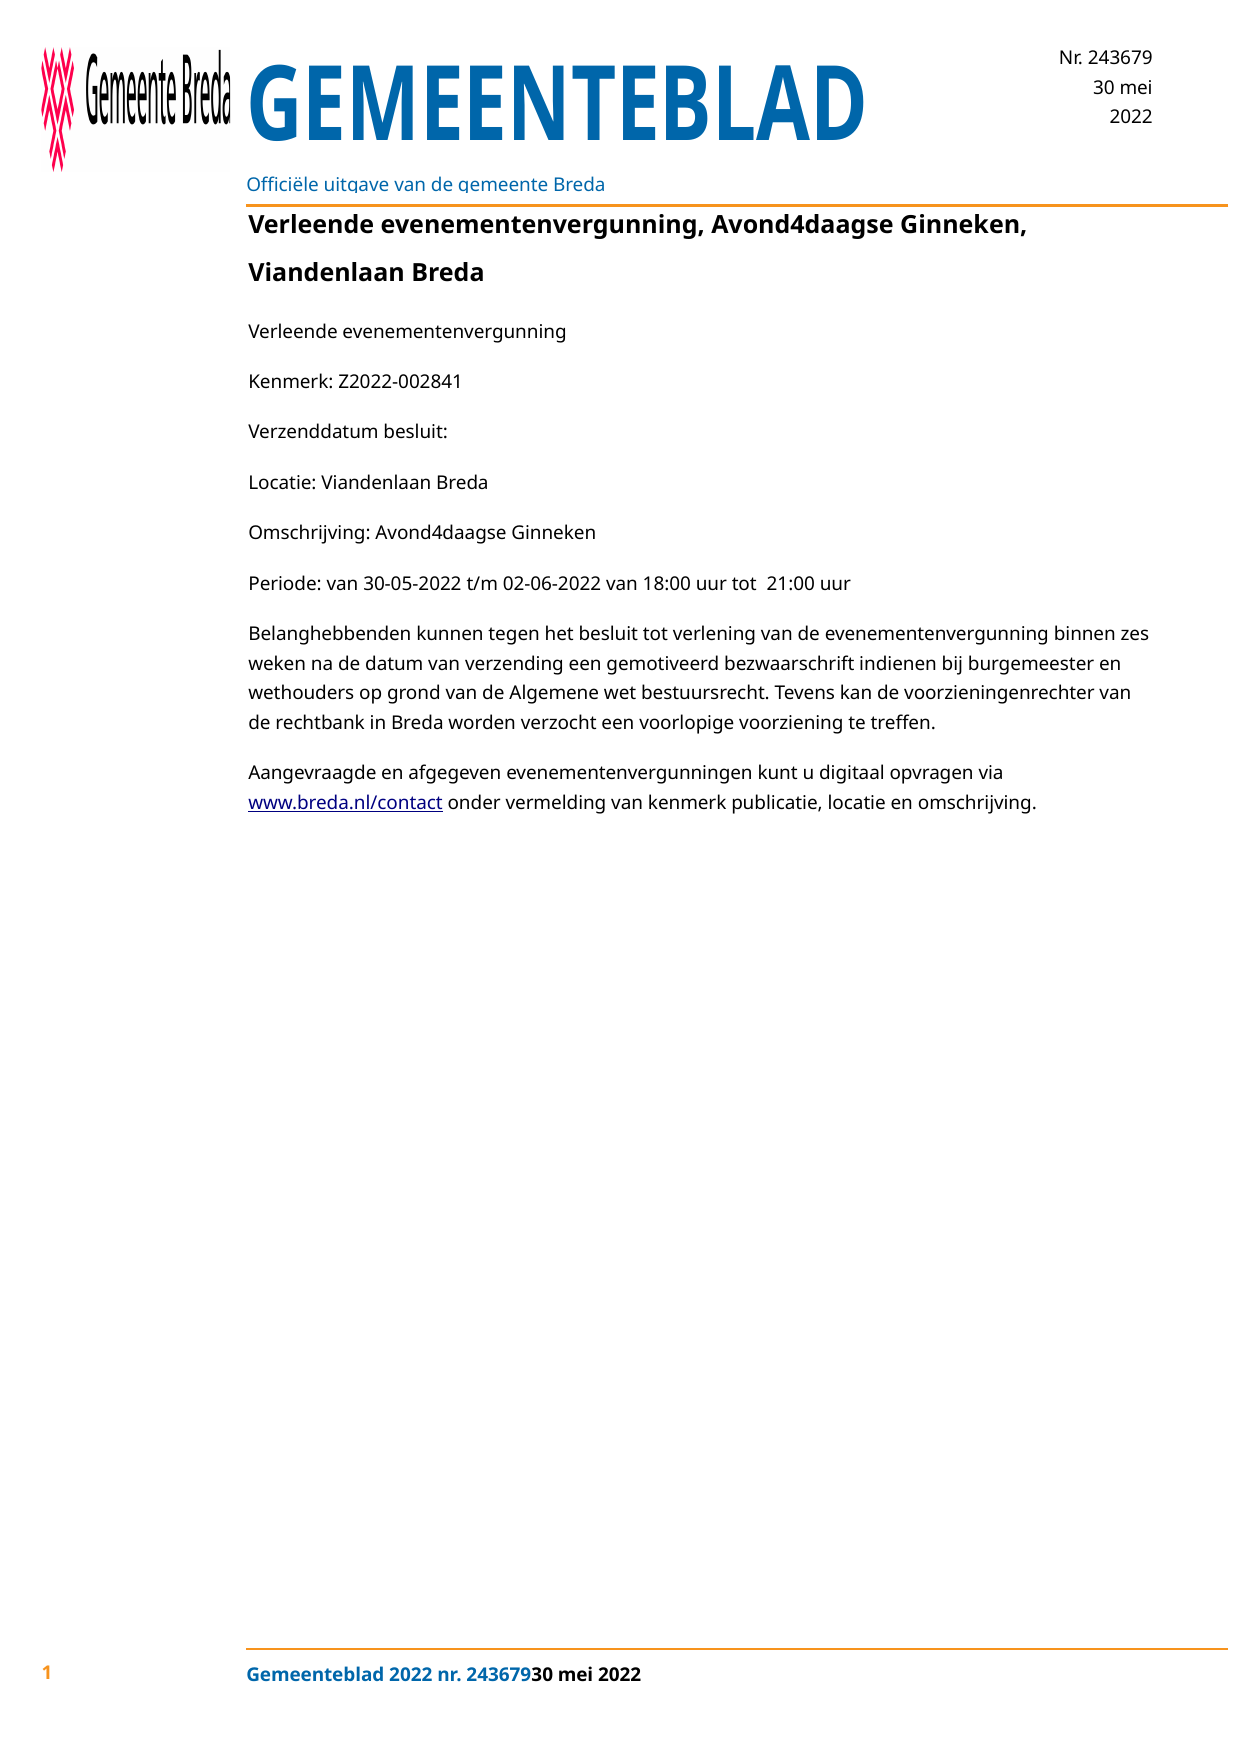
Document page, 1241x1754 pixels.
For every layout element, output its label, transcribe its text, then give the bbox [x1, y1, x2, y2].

picture [41, 47, 231, 172]
text Belanghebbenden kunnen tegen het besluit tot verlening van de evenementenvergunning binnen zes weken na de datum van verzending een gemotiveerd bezwaarschrift indienen bij burgemeester en wethouders op grond van de Algemene wet bestuursrecht. Tevens kan de voorzieningenrechter van de rechtbank in Breda worden verzocht een voorlopige voorziening te treffen. [248, 620, 1152, 735]
text Omschrijving: Avond4daagse Ginneken [248, 519, 1152, 545]
text Periode: van 30-05-2022 t/m 02-06-2022 van 18:00 uur tot 21:00 uur [248, 570, 1152, 596]
text Verleende evenementenvergunning [248, 318, 1152, 344]
text Kenmerk: Z2022-002841 [248, 368, 1152, 394]
text Verleende evenementenvergunning, Avond4daagse Ginneken, Viandenlaan Breda [248, 207, 1152, 288]
text Aangevraagde en afgegeven evenementenvergunningen kunt u digitaal opvragen via www.breda.nl/contact onder vermelding van kenmerk publicatie, locatie en omschrijving. [248, 759, 1152, 815]
text Verzenddatum besluit: [248, 419, 1152, 444]
text Locatie: Viandenlaan Breda [248, 469, 1152, 495]
